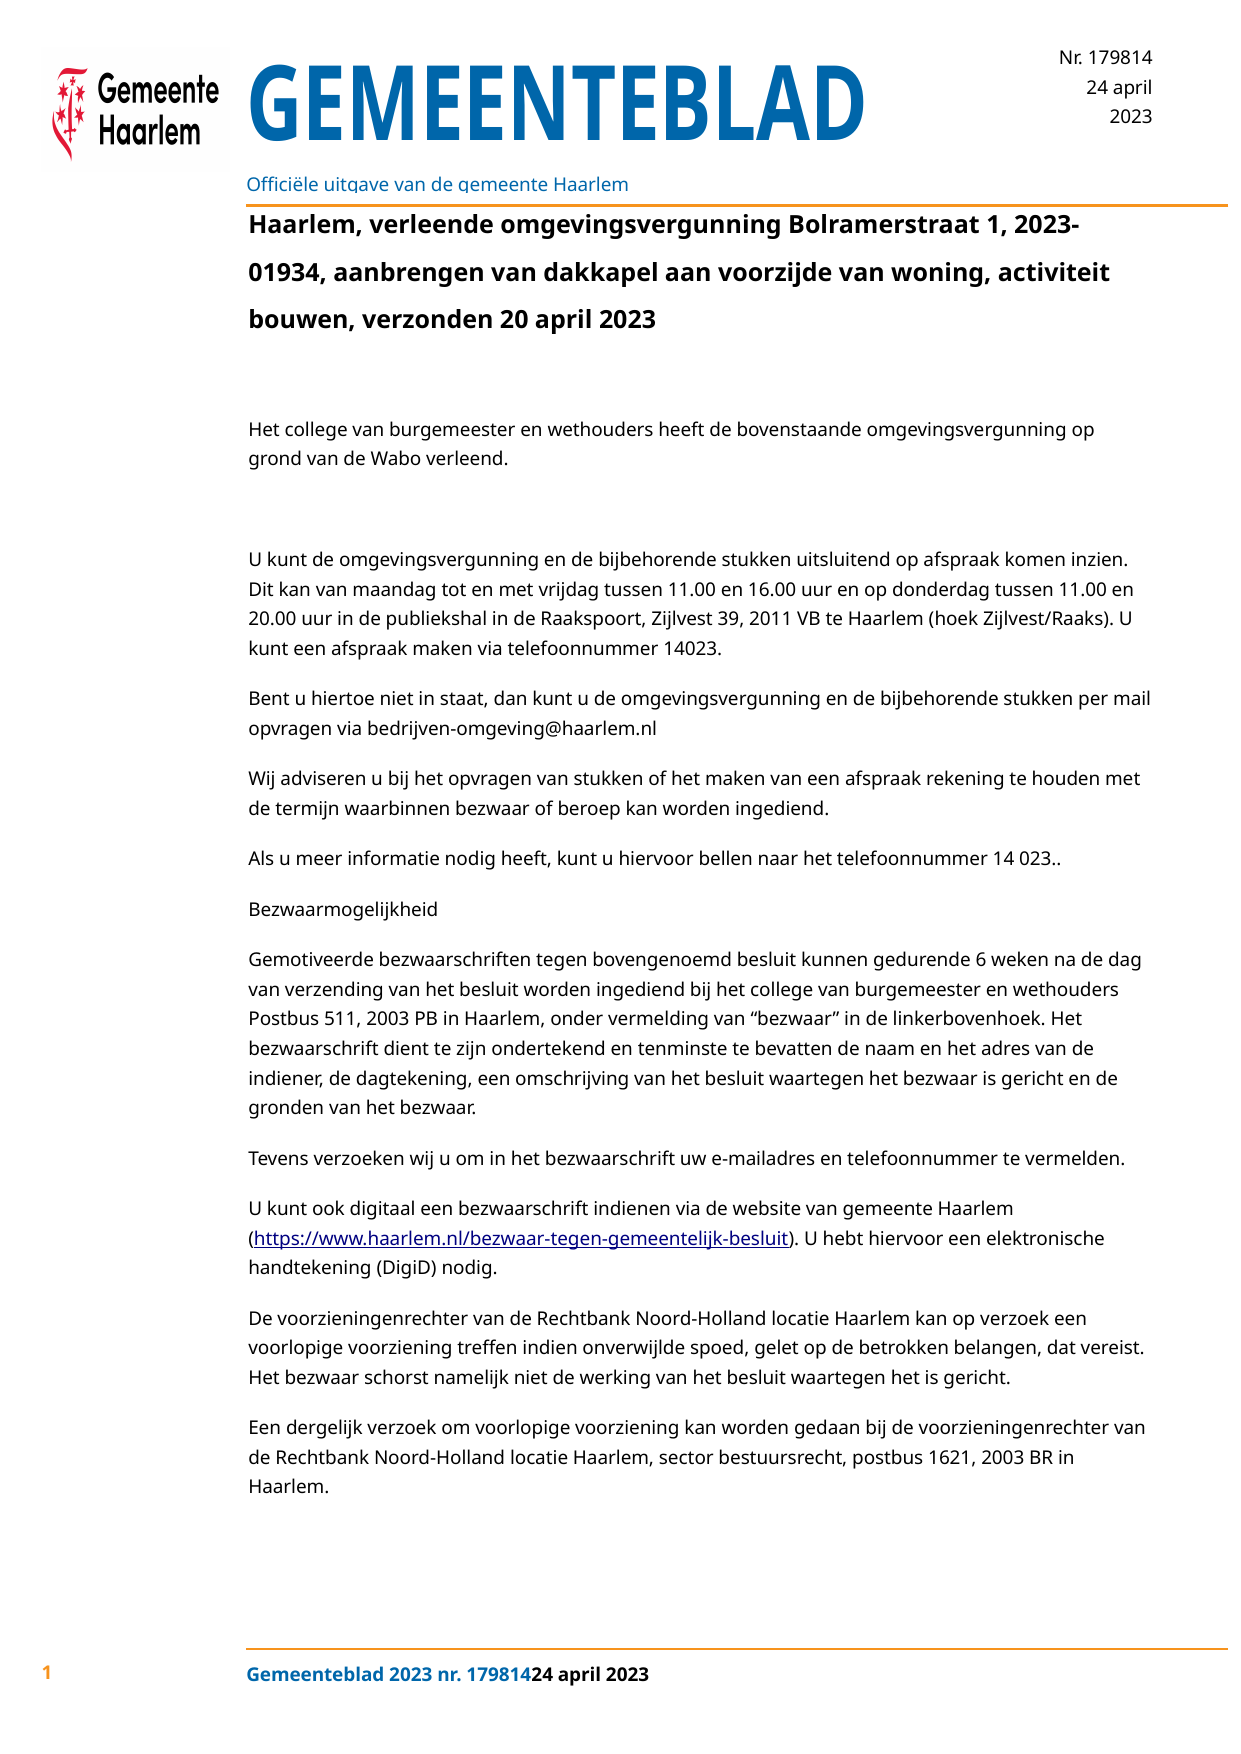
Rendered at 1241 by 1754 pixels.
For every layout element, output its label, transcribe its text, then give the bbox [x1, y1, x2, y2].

text Bezwaarmogelijkheid [248, 896, 1152, 922]
text De voorzieningenrechter van de Rechtbank Noord-Holland locatie Haarlem kan op verzoek een voorlopige voorziening treffen indien onverwijlde spoed, gelet op de betrokken belangen, dat vereist. Het bezwaar schorst namelijk niet de werking van het besluit waartegen het is gericht. [248, 1305, 1152, 1389]
text Een dergelijk verzoek om voorlopige voorziening kan worden gedaan bij de voorzieningenrechter van de Rechtbank Noord-Holland locatie Haarlem, sector bestuursrecht, postbus 1621, 2003 BR in Haarlem. [248, 1414, 1152, 1499]
text U kunt ook digitaal een bezwaarschrift indienen via de website van gemeente Haarlem (https://www.haarlem.nl/bezwaar-tegen-gemeentelijk-besluit). U hebt hiervoor een elektronische handtekening (DigiD) nodig. [248, 1195, 1152, 1280]
text Als u meer informatie nodig heeft, kunt u hiervoor bellen naar het telefoonnummer 14 023.. [248, 846, 1152, 871]
text Het college van burgemeester en wethouders heeft de bovenstaande omgevingsvergunning op grond van de Wabo verleend. [248, 416, 1152, 471]
text U kunt de omgevingsvergunning en de bijbehorende stukken uitsluitend op afspraak komen inzien. Dit kan van maandag tot en met vrijdag tussen 11.00 en 16.00 uur en op donderdag tussen 11.00 en 20.00 uur in de publiekshal in de Raakspoort, Zijlvest 39, 2011 VB te Haarlem (hoek Zijlvest/Raaks). U kunt een afspraak maken via telefoonnummer 14023. [248, 546, 1152, 661]
text Bent u hiertoe niet in staat, dan kunt u de omgevingsvergunning en de bijbehorende stukken per mail opvragen via bedrijven-omgeving@haarlem.nl [248, 686, 1152, 741]
text Haarlem, verleende omgevingsvergunning Bolramerstraat 1, 2023-01934, aanbrengen van dakkapel aan voorzijde van woning, activiteit bouwen, verzonden 20 april 2023 [248, 207, 1152, 336]
text Gemotiveerde bezwaarschriften tegen bovengenoemd besluit kunnen gedurende 6 weken na de dag van verzending van het besluit worden ingediend bij het college van burgemeester en wethouders Postbus 511, 2003 PB in Haarlem, onder vermelding van “bezwaar” in de linkerbovenhoek. Het bezwaarschrift dient te zijn ondertekend en tenminste te bevatten de naam en het adres van de indiener, de dagtekening, een omschrijving van het besluit waartegen het bezwaar is gericht en de gronden van het bezwaar. [248, 946, 1152, 1120]
picture [41, 47, 231, 172]
text Tevens verzoeken wij u om in het bezwaarschrift uw e-mailadres en telefoonnummer te vermelden. [248, 1145, 1152, 1170]
text Wij adviseren u bij het opvragen van stukken of het maken van een afspraak rekening te houden met de termijn waarbinnen bezwaar of beroep kan worden ingediend. [248, 766, 1152, 821]
